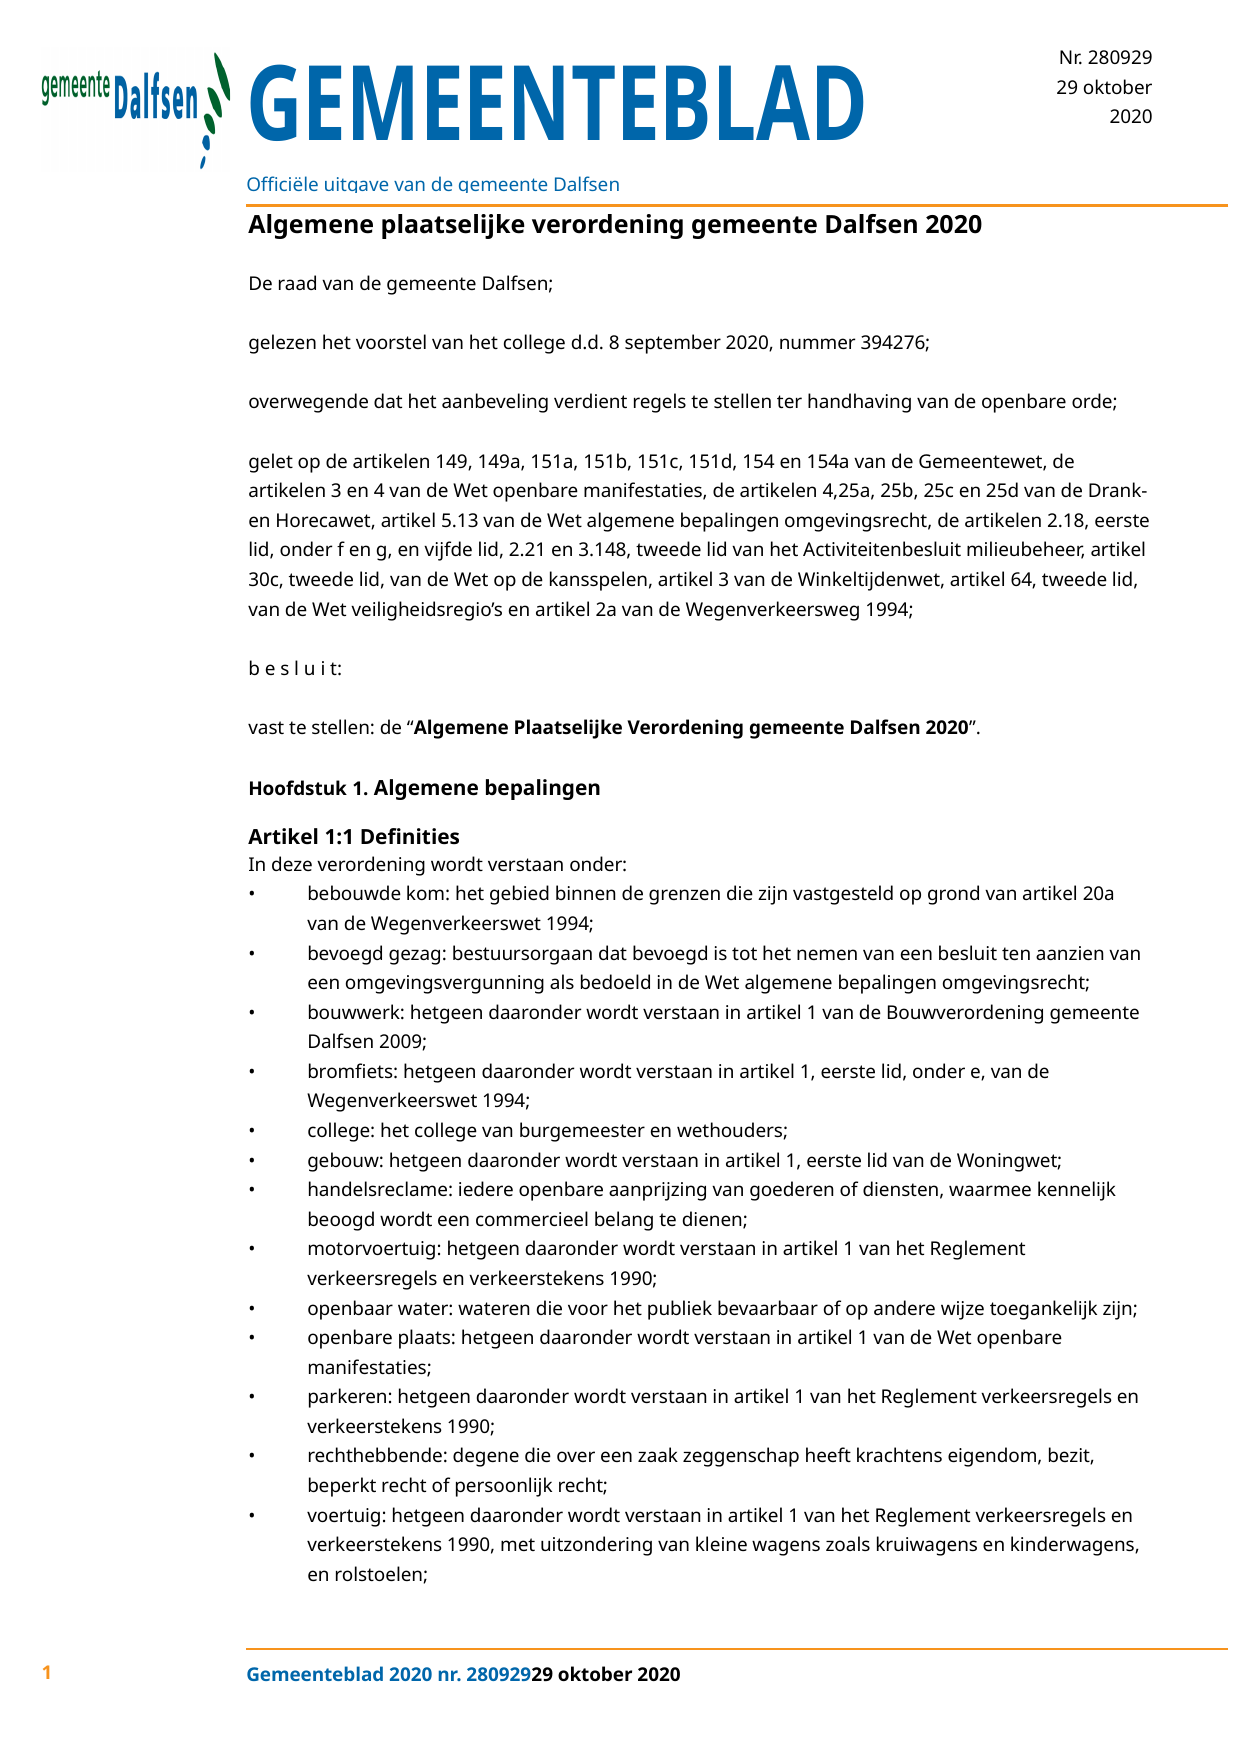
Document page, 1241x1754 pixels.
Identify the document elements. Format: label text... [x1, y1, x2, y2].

text In deze verordening wordt verstaan onder: [248, 851, 1152, 877]
text overwegende dat het aanbeveling verdient regels te stellen ter handhaving van de openbare orde; [248, 389, 1152, 414]
list rechthebbende: degene die over een zaak zeggenschap heeft krachtens eigendom, bezit, beperkt recht of persoonlijk recht; [248, 1443, 1152, 1498]
list openbaar water: wateren die voor het publiek bevaarbaar of op andere wijze toegankelijk zijn; [248, 1295, 1152, 1320]
list voertuig: hetgeen daaronder wordt verstaan in artikel 1 van het Reglement verkeersregels en verkeerstekens 1990, met uitzondering van kleine wagens zoals kruiwagens en kinderwagens, en rolstoelen; [248, 1502, 1152, 1587]
text gelezen het voorstel van het college d.d. 8 september 2020, nummer 394276; [248, 329, 1152, 355]
text Algemene plaatselijke verordening gemeente Dalfsen 2020 [248, 207, 1152, 241]
picture [41, 47, 231, 172]
list motorvoertuig: hetgeen daaronder wordt verstaan in artikel 1 van het Reglement verkeersregels en verkeerstekens 1990; [248, 1236, 1152, 1291]
text b e s l u i t: [248, 655, 1152, 681]
list bevoegd gezag: bestuursorgaan dat bevoegd is tot het nemen van een besluit ten aanzien van een omgevingsvergunning als bedoeld in de Wet algemene bepalingen omgevingsrecht; [248, 940, 1152, 995]
text Artikel 1:1 Definities [248, 822, 1152, 851]
list gebouw: hetgeen daaronder wordt verstaan in artikel 1, eerste lid van de Woningwet; [248, 1147, 1152, 1172]
list bromfiets: hetgeen daaronder wordt verstaan in artikel 1, eerste lid, onder e, van de Wegenverkeerswet 1994; [248, 1058, 1152, 1113]
text vast te stellen: de “Algemene Plaatselijke Verordening gemeente Dalfsen 2020”. [248, 714, 1152, 740]
list openbare plaats: hetgeen daaronder wordt verstaan in artikel 1 van de Wet openbare manifestaties; [248, 1324, 1152, 1379]
text Hoofdstuk 1. Algemene bepalingen [248, 773, 1152, 802]
list bouwwerk: hetgeen daaronder wordt verstaan in artikel 1 van de Bouwverordening gemeente Dalfsen 2009; [248, 999, 1152, 1054]
list bebouwde kom: het gebied binnen de grenzen die zijn vastgesteld op grond van artikel 20a van de Wegenverkeerswet 1994; [248, 881, 1152, 936]
list handelsreclame: iedere openbare aanprijzing van goederen of diensten, waarmee kennelijk beoogd wordt een commercieel belang te dienen; [248, 1176, 1152, 1232]
list parkeren: hetgeen daaronder wordt verstaan in artikel 1 van het Reglement verkeersregels en verkeerstekens 1990; [248, 1383, 1152, 1439]
text gelet op de artikelen 149, 149a, 151a, 151b, 151c, 151d, 154 en 154a van de Gemeentewet, de artikelen 3 en 4 van de Wet openbare manifestaties, de artikelen 4,25a, 25b, 25c en 25d van de Drank- en Horecawet, artikel 5.13 van de Wet algemene bepalingen omgevingsrecht, de artikelen 2.18, eerste lid, onder f en g, en vijfde lid, 2.21 en 3.148, tweede lid van het Activiteitenbesluit milieubeheer, artikel 30c, tweede lid, van de Wet op de kansspelen, artikel 3 van de Winkeltijdenwet, artikel 64, tweede lid, van de Wet veiligheidsregio’s en artikel 2a van de Wegenverkeersweg 1994; [248, 448, 1152, 621]
text De raad van de gemeente Dalfsen; [248, 270, 1152, 296]
list college: het college van burgemeester en wethouders; [248, 1117, 1152, 1143]
